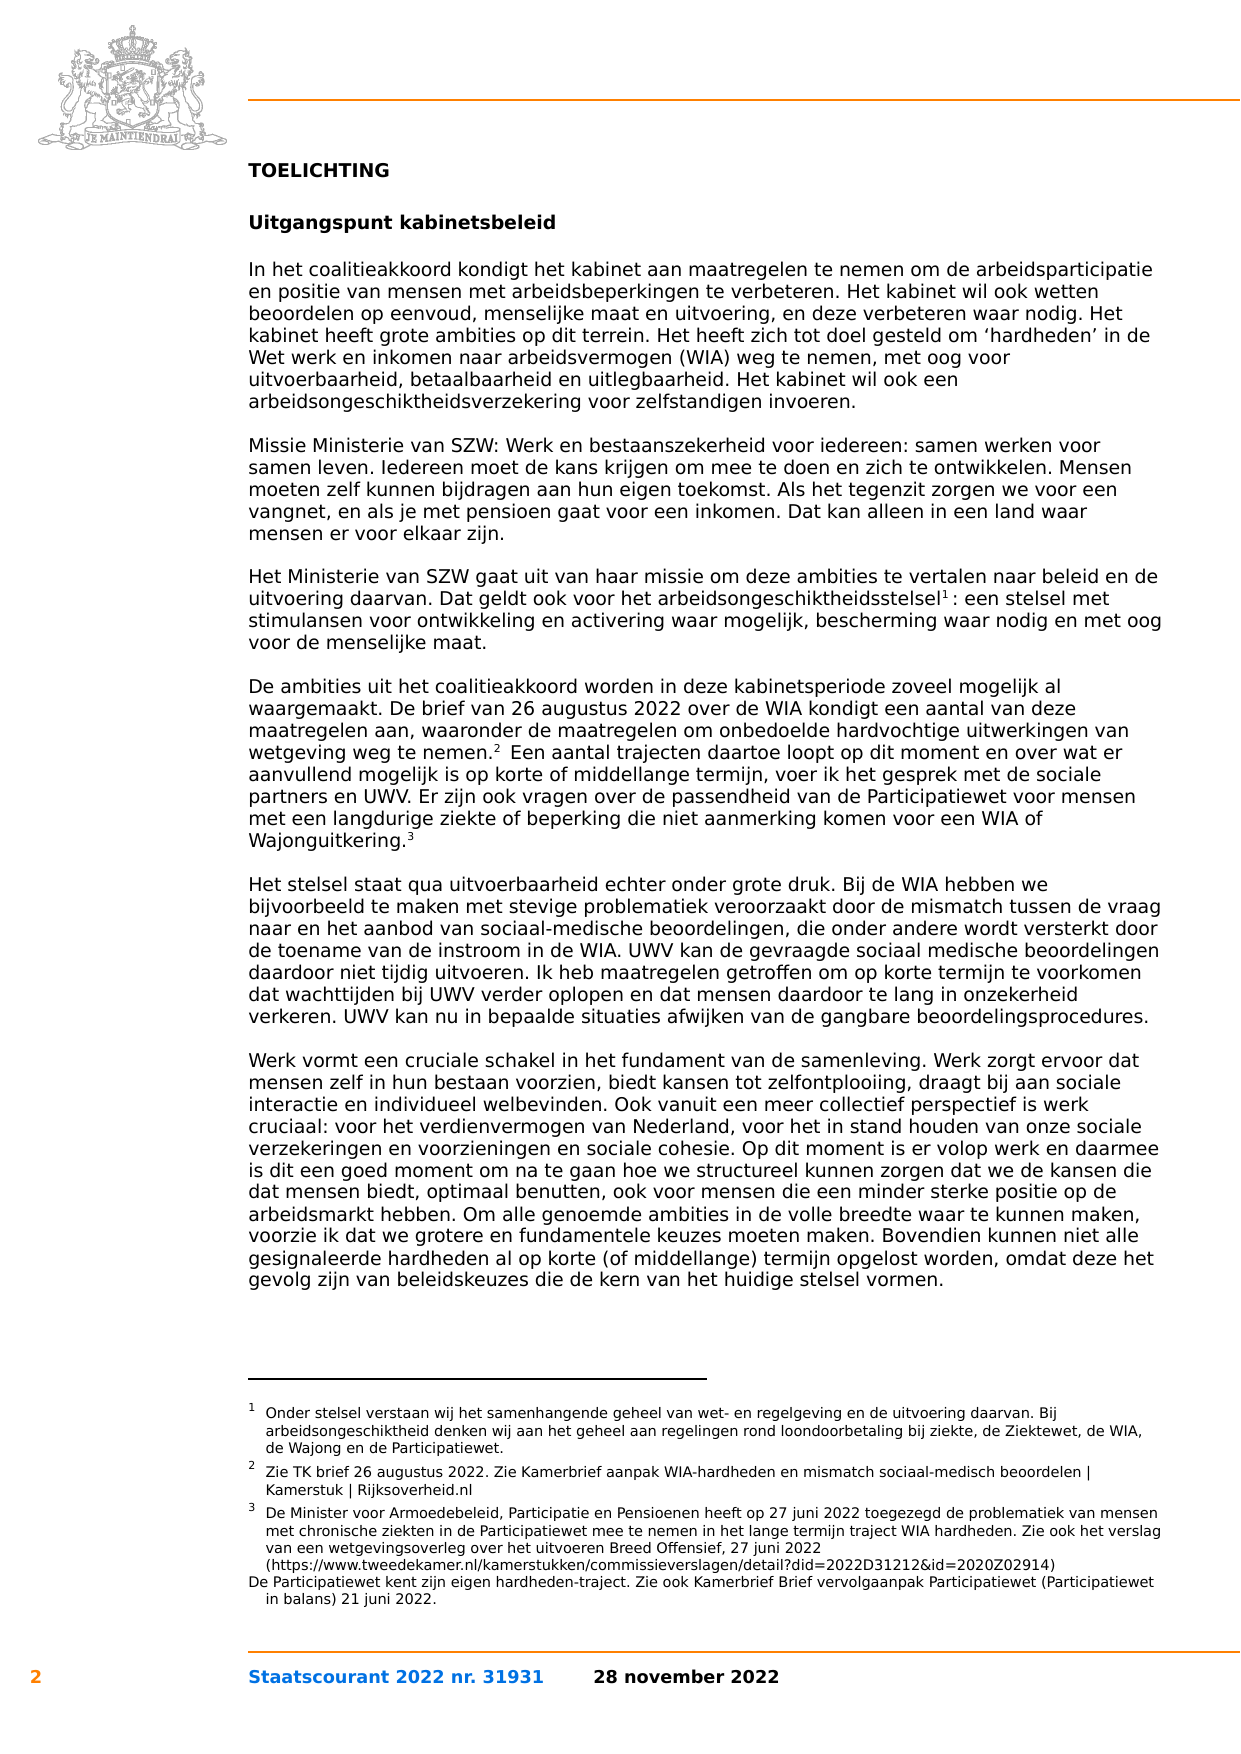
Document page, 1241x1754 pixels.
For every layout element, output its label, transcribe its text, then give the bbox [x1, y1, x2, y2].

subtitle TOELICHTING [248, 160, 1163, 182]
text In het coalitieakkoord kondigt het kabinet aan maatregelen te nemen om de arbeidsparticipatie en positie van mensen met arbeidsbeperkingen te verbeteren. Het kabinet wil ook wetten beoordelen op eenvoud, menselijke maat en uitvoering, en deze verbeteren waar nodig. Het kabinet heeft grote ambities op dit terrein. Het heeft zich tot doel gesteld om ‘hardheden’ in de Wet werk en inkomen naar arbeidsvermogen (WIA) weg te nemen, met oog voor uitvoerbaarheid, betaalbaarheid en uitlegbaarheid. Het kabinet wil ook een arbeidsongeschiktheidsverzekering voor zelfstandigen invoeren. [248, 259, 1163, 413]
subtitle Uitgangspunt kabinetsbeleid [248, 212, 1163, 234]
text Missie Ministerie van SZW: Werk en bestaanszekerheid voor iedereen: samen werken voor samen leven. Iedereen moet de kans krijgen om mee te doen en zich te ontwikkelen. Mensen moeten zelf kunnen bijdragen aan hun eigen toekomst. Als het tegenzit zorgen we voor een vangnet, en als je met pensioen gaat voor een inkomen. Dat kan alleen in een land waar mensen er voor elkaar zijn. [248, 434, 1163, 544]
text Werk vormt een cruciale schakel in het fundament van de samenleving. Werk zorgt ervoor dat mensen zelf in hun bestaan voorzien, biedt kansen tot zelfontplooiing, draagt bij aan sociale interactie en individueel welbevinden. Ook vanuit een meer collectief perspectief is werk cruciaal: voor het verdienvermogen van Nederland, voor het in stand houden van onze sociale verzekeringen en voorzieningen en sociale cohesie. Op dit moment is er volop werk en daarmee is dit een goed moment om na te gaan hoe we structureel kunnen zorgen dat we de kansen die dat mensen biedt, optimaal benutten, ook voor mensen die een minder sterke positie op de arbeidsmarkt hebben. Om alle genoemde ambities in de volle breedte waar te kunnen maken, voorzie ik dat we grotere en fundamentele keuzes moeten maken. Bovendien kunnen niet alle gesignaleerde hardheden al op korte (of middellange) termijn opgelost worden, omdat deze het gevolg zijn van beleidskeuzes die de kern van het huidige stelsel vormen. [248, 1049, 1163, 1291]
text Het stelsel staat qua uitvoerbaarheid echter onder grote druk. Bij de WIA hebben we bijvoorbeeld te maken met stevige problematiek veroorzaakt door de mismatch tussen de vraag naar en het aanbod van sociaal-medische beoordelingen, die onder andere wordt versterkt door de toename van de instroom in de WIA. UWV kan de gevraagde sociaal medische beoordelingen daardoor niet tijdig uitvoeren. Ik heb maatregelen getroffen om op korte termijn te voorkomen dat wachttijden bij UWV verder oplopen en dat mensen daardoor te lang in onzekerheid verkeren. UWV kan nu in bepaalde situaties afwijken van de gangbare beoordelingsprocedures. [248, 874, 1163, 1028]
text Onder stelsel verstaan wij het samenhangende geheel van wet- en regelgeving en de uitvoering daarvan. Bij arbeidsongeschiktheid denken wij aan het geheel aan regelingen rond loondoorbetaling bij ziekte, de Ziektewet, de WIA, de Wajong en de Participatiewet. [248, 1401, 1163, 1457]
picture [38, 25, 227, 150]
text Zie TK brief 26 augustus 2022. Zie Kamerbrief aanpak WIA-hardheden en mismatch sociaal-medisch beoordelen | Kamerstuk | Rijksoverheid.nl [248, 1459, 1163, 1498]
text De Minister voor Armoedebeleid, Participatie en Pensioenen heeft op 27 juni 2022 toegezegd de problematiek van mensen met chronische ziekten in de Participatiewet mee te nemen in het lange termijn traject WIA hardheden. Zie ook het verslag van een wetgevingsoverleg over het uitvoeren Breed Offensief, 27 juni 2022 (https://www.tweedekamer.nl/kamerstukken/commissieverslagen/detail?did=2022D31212&id=2020Z02914) [248, 1501, 1163, 1574]
text De ambities uit het coalitieakkoord worden in deze kabinetsperiode zoveel mogelijk al waargemaakt. De brief van 26 augustus 2022 over de WIA kondigt een aantal van deze maatregelen aan, waaronder de maatregelen om onbedoelde hardvochtige uitwerkingen van wetgeving weg te nemen. Een aantal trajecten daartoe loopt op dit moment en over wat er aanvullend mogelijk is op korte of middellange termijn, voer ik het gesprek met de sociale partners en UWV. Er zijn ook vragen over de passendheid van de Participatiewet voor mensen met een langdurige ziekte of beperking die niet aanmerking komen voor een WIA of Wajonguitkering. [248, 676, 1163, 852]
text Het Ministerie van SZW gaat uit van haar missie om deze ambities te vertalen naar beleid en de uitvoering daarvan. Dat geldt ook voor het arbeidsongeschiktheidsstelsel: een stelsel met stimulansen voor ontwikkeling en activering waar mogelijk, bescherming waar nodig en met oog voor de menselijke maat. [248, 566, 1163, 654]
text De Participatiewet kent zijn eigen hardheden-traject. Zie ook Kamerbrief Brief vervolgaanpak Participatiewet (Participatiewet in balans) 21 juni 2022. [248, 1574, 1163, 1608]
